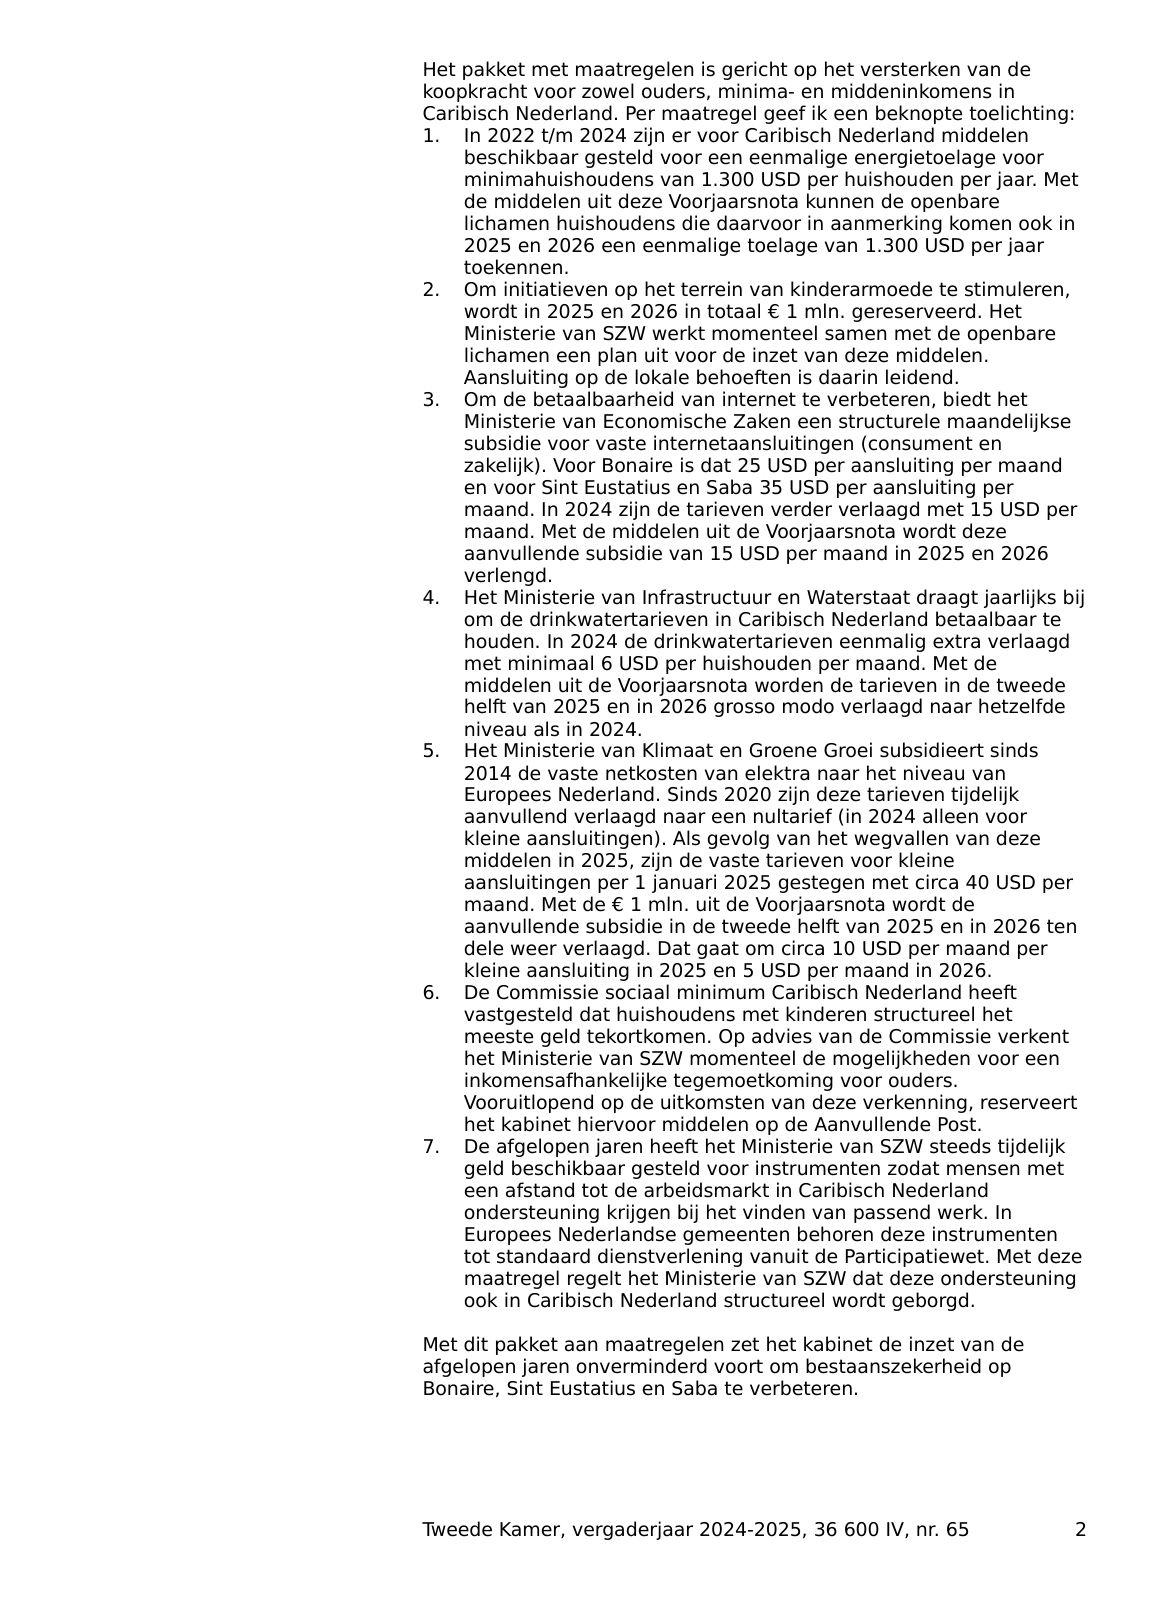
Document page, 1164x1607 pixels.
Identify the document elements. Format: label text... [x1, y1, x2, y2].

text 2. Om initiatieven op het terrein van kinderarmoede te stimuleren, wordt in 2025 en 2026 in totaal € 1 mln. gereserveerd. Het Ministerie van SZW werkt momenteel samen met de openbare lichamen een plan uit voor de inzet van deze middelen. Aansluiting op de lokale behoeften is daarin leidend. [422, 279, 1087, 389]
text 6. De Commissie sociaal minimum Caribisch Nederland heeft vastgesteld dat huishoudens met kinderen structureel het meeste geld tekortkomen. Op advies van de Commissie verkent het Ministerie van SZW momenteel de mogelijkheden voor een inkomensafhankelijke tegemoetkoming voor ouders. Vooruitlopend op de uitkomsten van deze verkenning, reserveert het kabinet hiervoor middelen op de Aanvullende Post. [422, 982, 1087, 1136]
text Het pakket met maatregelen is gericht op het versterken van de koopkracht voor zowel ouders, minima- en middeninkomens in Caribisch Nederland. Per maatregel geef ik een beknopte toelichting: [422, 59, 1087, 125]
text 7. De afgelopen jaren heeft het Ministerie van SZW steeds tijdelijk geld beschikbaar gesteld voor instrumenten zodat mensen met een afstand tot de arbeidsmarkt in Caribisch Nederland ondersteuning krijgen bij het vinden van passend werk. In Europees Nederlandse gemeenten behoren deze instrumenten tot standaard dienstverlening vanuit de Participatiewet. Met deze maatregel regelt het Ministerie van SZW dat deze ondersteuning ook in Caribisch Nederland structureel wordt geborgd. [422, 1136, 1087, 1312]
text 4. Het Ministerie van Infrastructuur en Waterstaat draagt jaarlijks bij om de drinkwatertarieven in Caribisch Nederland betaalbaar te houden. In 2024 de drinkwatertarieven eenmalig extra verlaagd met minimaal 6 USD per huishouden per maand. Met de middelen uit de Voorjaarsnota worden de tarieven in de tweede helft van 2025 en in 2026 grosso modo verlaagd naar hetzelfde niveau als in 2024. [422, 587, 1087, 740]
text 5. Het Ministerie van Klimaat en Groene Groei subsidieert sinds 2014 de vaste netkosten van elektra naar het niveau van Europees Nederland. Sinds 2020 zijn deze tarieven tijdelijk aanvullend verlaagd naar een nultarief (in 2024 alleen voor kleine aansluitingen). Als gevolg van het wegvallen van deze middelen in 2025, zijn de vaste tarieven voor kleine aansluitingen per 1 januari 2025 gestegen met circa 40 USD per maand. Met de € 1 mln. uit de Voorjaarsnota wordt de aanvullende subsidie in de tweede helft van 2025 en in 2026 ten dele weer verlaagd. Dat gaat om circa 10 USD per maand per kleine aansluiting in 2025 en 5 USD per maand in 2026. [422, 740, 1087, 982]
text 3. Om de betaalbaarheid van internet te verbeteren, biedt het Ministerie van Economische Zaken een structurele maandelijkse subsidie voor vaste internetaansluitingen (consument en zakelijk). Voor Bonaire is dat 25 USD per aansluiting per maand en voor Sint Eustatius en Saba 35 USD per aansluiting per maand. In 2024 zijn de tarieven verder verlaagd met 15 USD per maand. Met de middelen uit de Voorjaarsnota wordt deze aanvullende subsidie van 15 USD per maand in 2025 en 2026 verlengd. [422, 389, 1087, 587]
text 1. In 2022 t/m 2024 zijn er voor Caribisch Nederland middelen beschikbaar gesteld voor een eenmalige energietoelage voor minimahuishoudens van 1.300 USD per huishouden per jaar. Met de middelen uit deze Voorjaarsnota kunnen de openbare lichamen huishoudens die daarvoor in aanmerking komen ook in 2025 en 2026 een eenmalige toelage van 1.300 USD per jaar toekennen. [422, 125, 1087, 279]
text Met dit pakket aan maatregelen zet het kabinet de inzet van de afgelopen jaren onverminderd voort om bestaanszekerheid op Bonaire, Sint Eustatius en Saba te verbeteren. [422, 1334, 1087, 1400]
